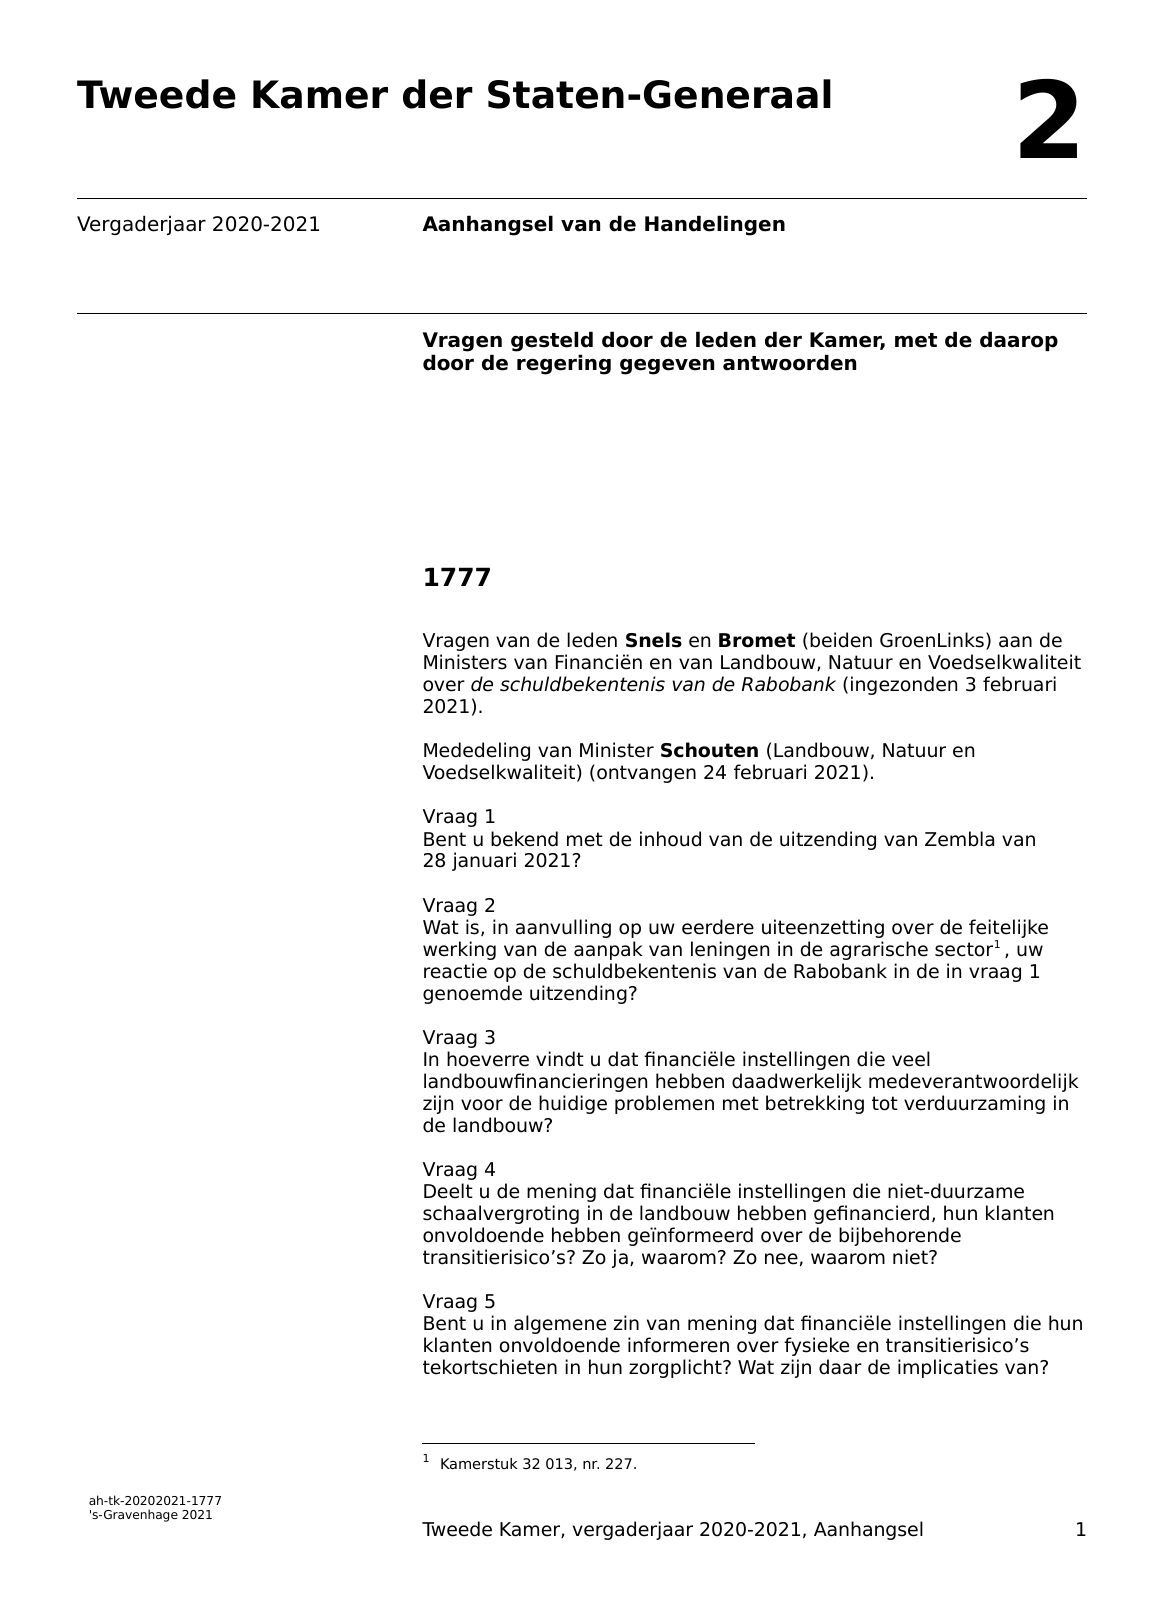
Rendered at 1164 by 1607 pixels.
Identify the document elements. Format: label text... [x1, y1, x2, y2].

text In hoeverre vindt u dat financiële instellingen die veel landbouwfinancieringen hebben daadwerkelijk medeverantwoordelijk zijn voor de huidige problemen met betrekking tot verduurzaming in de landbouw? [422, 1049, 1087, 1137]
text Kamerstuk 32 013, nr. 227. [422, 1452, 1087, 1474]
text ah-tk-20202021-1777 [88, 1494, 323, 1508]
text Vraag 5 [422, 1291, 1087, 1313]
text Vraag 3 [422, 1027, 1087, 1049]
text 1777 [422, 563, 1087, 592]
table_header Tweede Kamer der Staten-Generaal [77, 59, 886, 198]
table_header 2 [886, 59, 1087, 198]
text Bent u in algemene zin van mening dat financiële instellingen die hun klanten onvoldoende informeren over fysieke en transitierisico’s tekortschieten in hun zorgplicht? Wat zijn daar de implicaties van? [422, 1313, 1087, 1379]
text Wat is, in aanvulling op uw eerdere uiteenzetting over de feitelijke werking van de aanpak van leningen in de agrarische sector, uw reactie op de schuldbekentenis van de Rabobank in de in vraag 1 genoemde uitzending? [422, 917, 1087, 1004]
text Vragen van de leden Snels en Bromet (beiden GroenLinks) aan de Ministers van Financiën en van Landbouw, Natuur en Voedselkwaliteit over de schuldbekentenis van de Rabobank (ingezonden 3 februari 2021). [422, 630, 1087, 718]
text Deelt u de mening dat financiële instellingen die niet-duurzame schaalvergroting in de landbouw hebben gefinancierd, hun klanten onvoldoende hebben geïnformeerd over de bijbehorende transitierisico’s? Zo ja, waarom? Zo nee, waarom niet? [422, 1181, 1087, 1269]
table_cell Vragen gesteld door de leden der Kamer, met de daarop door de regering gegeven antwoorden [422, 314, 1087, 375]
text Vraag 4 [422, 1159, 1087, 1181]
table_cell [77, 314, 422, 375]
table_cell Vergaderjaar 2020-2021 [77, 199, 422, 313]
text Bent u bekend met de inhoud van de uitzending van Zembla van 28 januari 2021? [422, 828, 1087, 872]
text Vraag 1 [422, 806, 1087, 828]
text Vraag 2 [422, 894, 1087, 917]
text Mededeling van Minister Schouten (Landbouw, Natuur en Voedselkwaliteit) (ontvangen 24 februari 2021). [422, 740, 1087, 784]
text 's-Gravenhage 2021 [88, 1508, 323, 1522]
table_cell Aanhangsel van de Handelingen [422, 199, 1087, 313]
